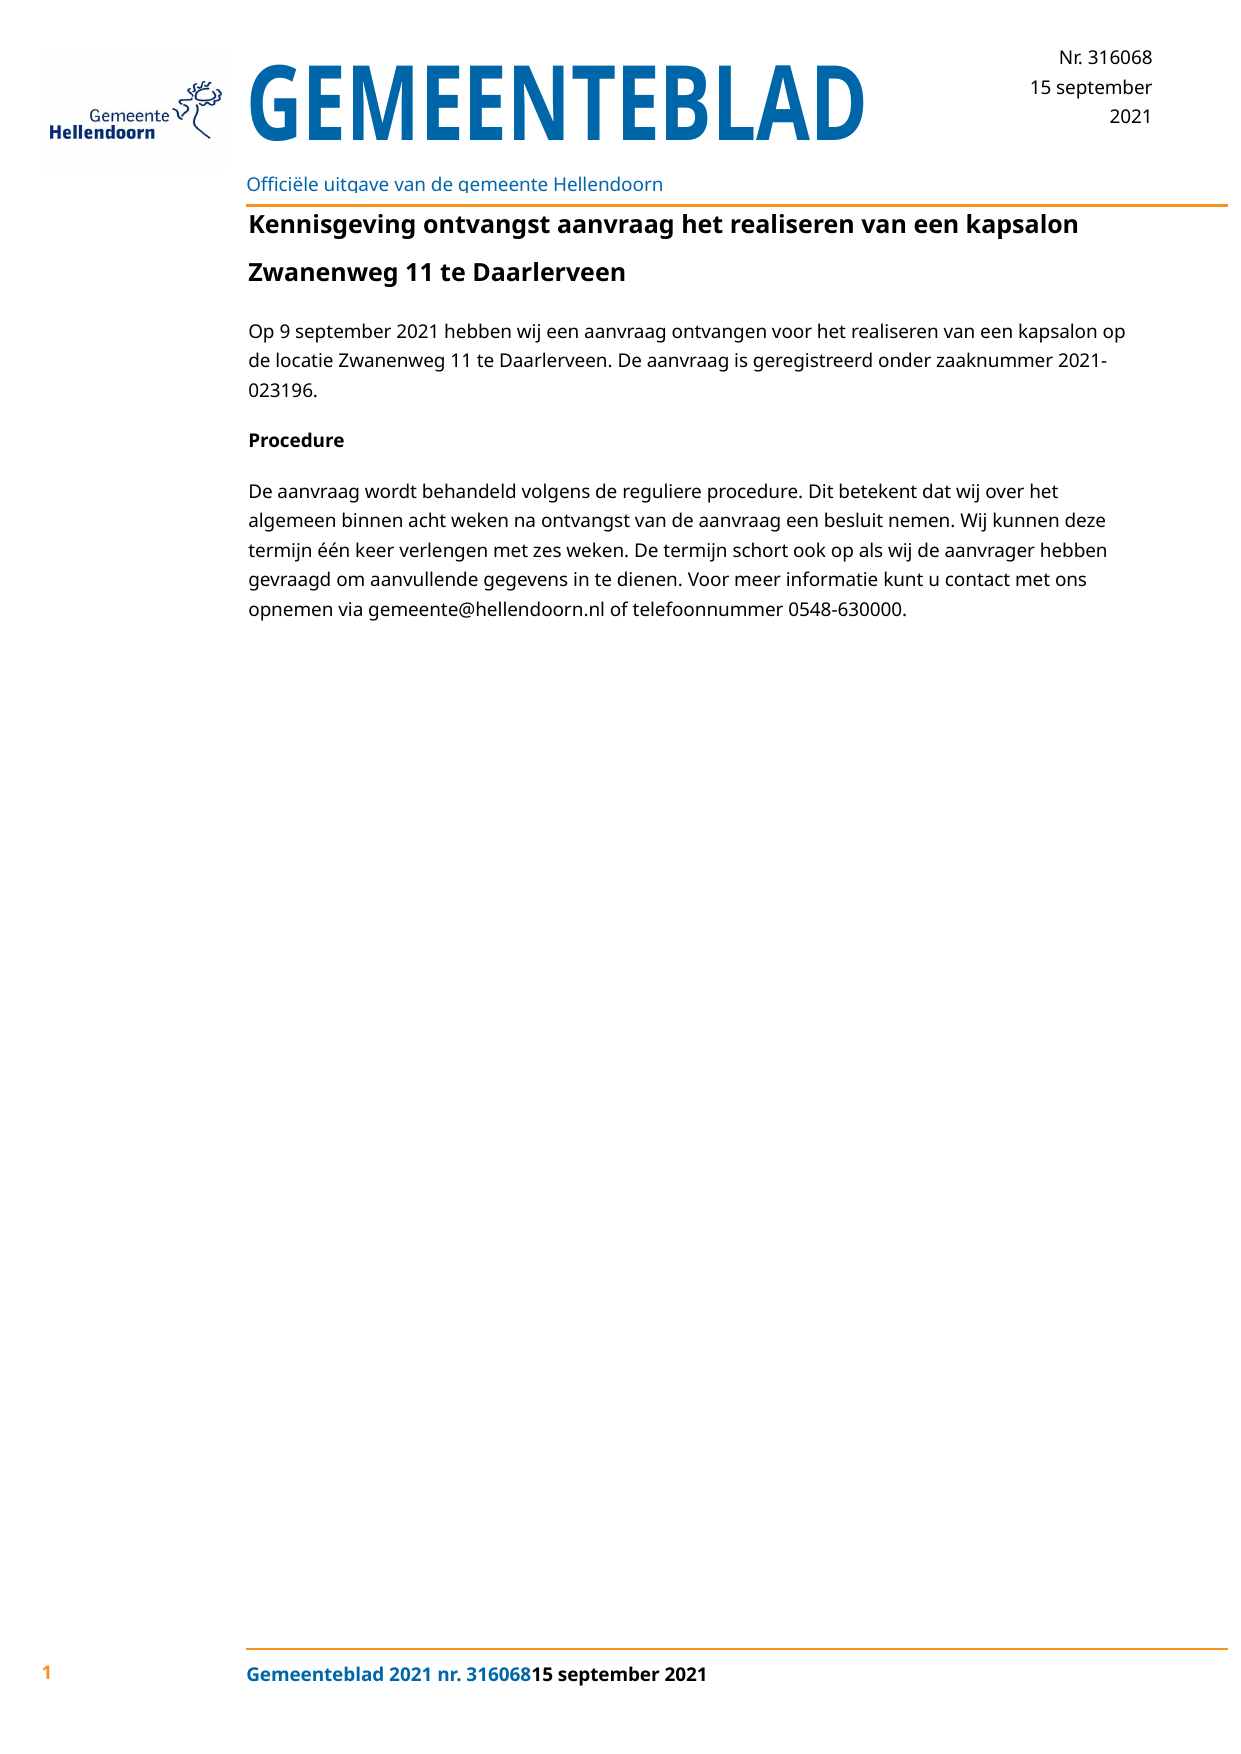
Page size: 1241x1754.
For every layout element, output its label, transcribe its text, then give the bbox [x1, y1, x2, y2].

text Kennisgeving ontvangst aanvraag het realiseren van een kapsalon Zwanenweg 11 te Daarlerveen [248, 207, 1152, 288]
text Procedure [248, 427, 1152, 453]
picture [41, 47, 231, 172]
text Op 9 september 2021 hebben wij een aanvraag ontvangen voor het realiseren van een kapsalon op de locatie Zwanenweg 11 te Daarlerveen. De aanvraag is geregistreerd onder zaaknummer 2021-023196. [248, 318, 1152, 403]
text De aanvraag wordt behandeld volgens de reguliere procedure. Dit betekent dat wij over het algemeen binnen acht weken na ontvangst van de aanvraag een besluit nemen. Wij kunnen deze termijn één keer verlengen met zes weken. De termijn schort ook op als wij de aanvrager hebben gevraagd om aanvullende gegevens in te dienen. Voor meer informatie kunt u contact met ons opnemen via gemeente@hellendoorn.nl of telefoonnummer 0548-630000. [248, 478, 1152, 622]
